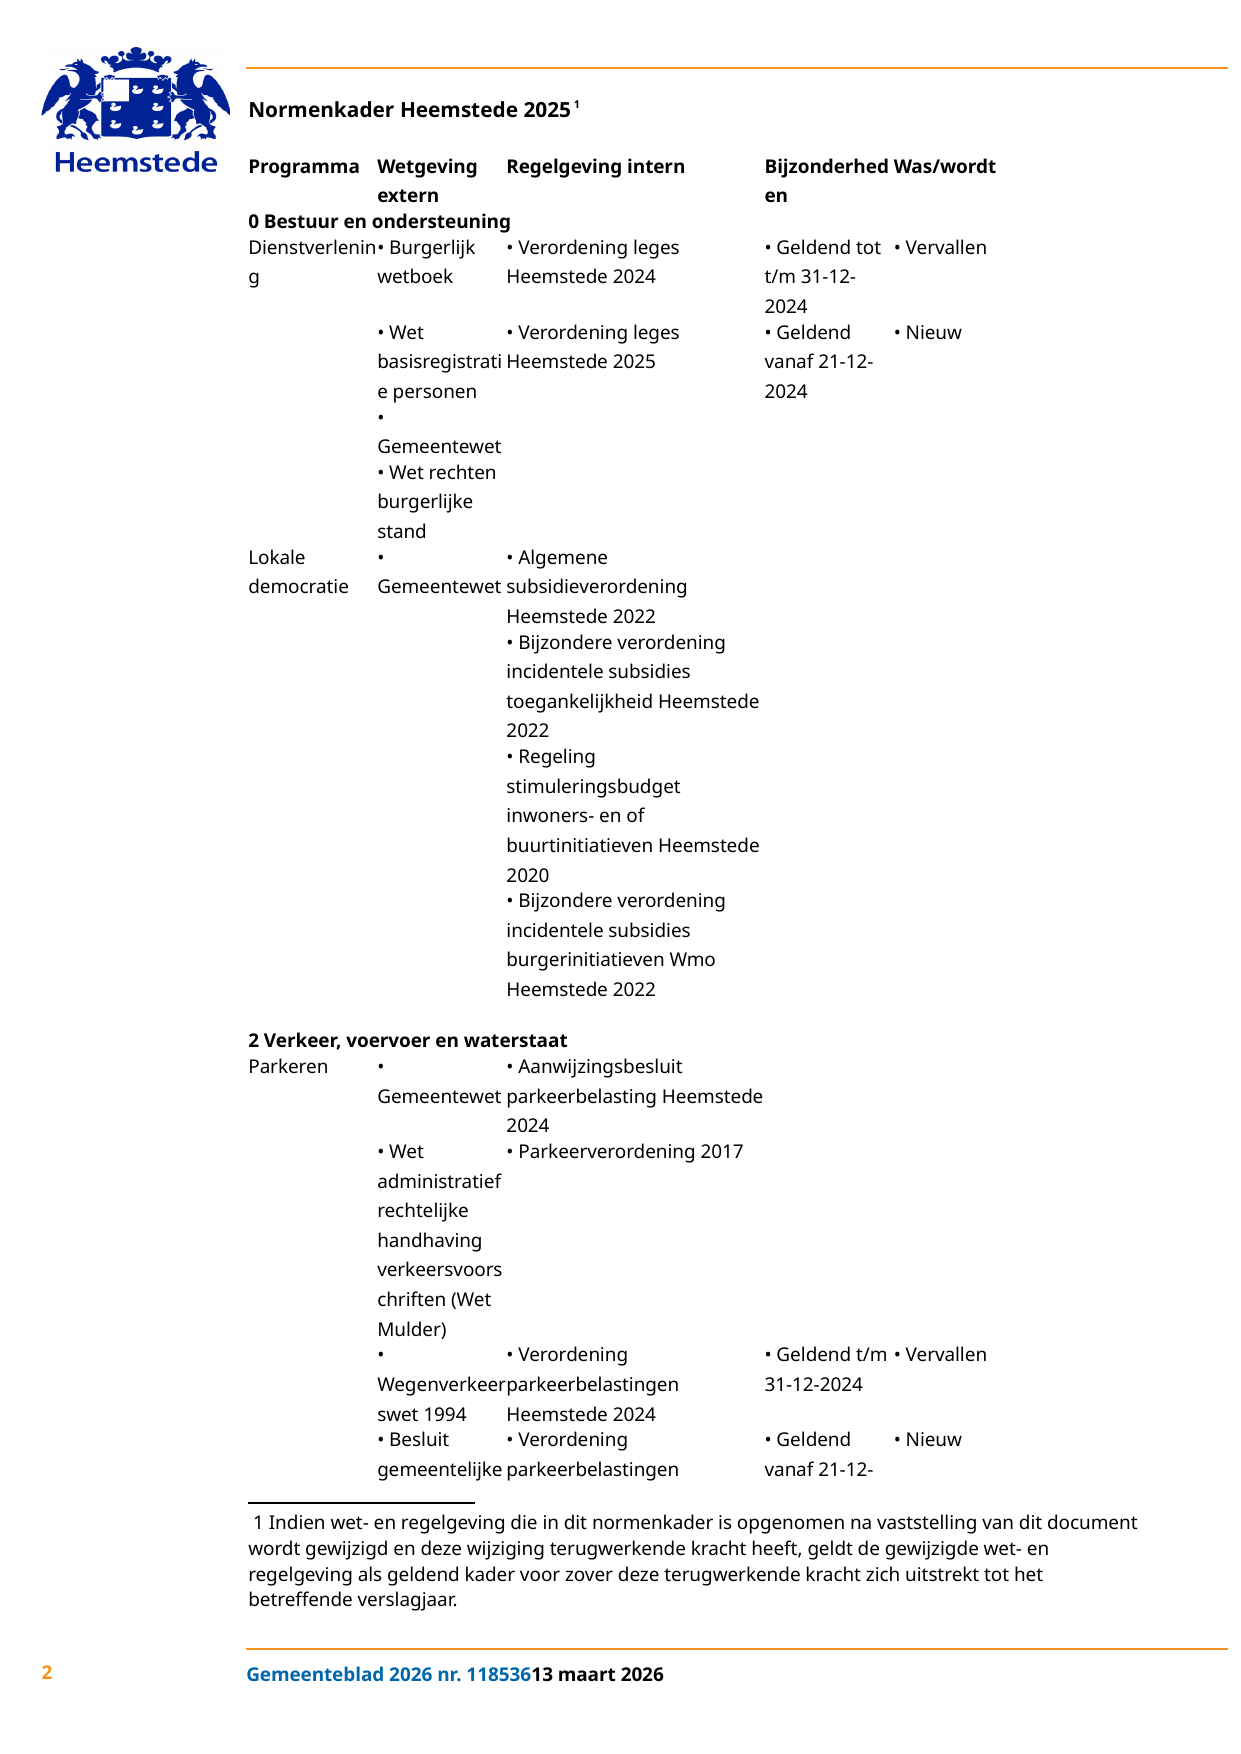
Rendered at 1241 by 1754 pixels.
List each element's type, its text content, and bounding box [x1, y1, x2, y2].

table_cell • Wegenverkeerswet 1994 [377, 1342, 506, 1426]
table_header Programma [248, 153, 377, 208]
table_cell • Nieuw [894, 1426, 1022, 1482]
table_cell • Vervallen [894, 1342, 1022, 1426]
table_header Wetgeving extern [377, 153, 506, 208]
table_cell [894, 208, 1022, 234]
table_cell [764, 1138, 893, 1342]
table_cell • Verordening parkeerbelastingen [506, 1426, 764, 1482]
table_cell • Gemeentewet [377, 404, 506, 459]
table_cell [506, 1002, 764, 1028]
table_cell • Bijzondere verordening incidentele subsidies burgerinitiatieven Wmo Heemstede 2022 [506, 888, 764, 1002]
table_cell • Wet rechten burgerlijke stand [377, 459, 506, 544]
table_header Regelgeving intern [506, 153, 764, 208]
text Indien wet- en regelgeving die in dit normenkader is opgenomen na vaststelling van dit document wordt gewijzigd en deze wijziging terugwerkende kracht heeft, geldt de gewijzigde wet- en regelgeving als geldend kader voor zover deze terugwerkende kracht zich uitstrekt tot het betreffende verslagjaar. [248, 1509, 1152, 1612]
table_cell • Verordening leges Heemstede 2025 [506, 319, 764, 404]
table_cell • Regeling stimuleringsbudget inwoners- en of buurtinitiatieven Heemstede 2020 [506, 744, 764, 887]
table_cell • Geldend tot t/m 31-12-2024 [764, 234, 893, 319]
table_cell Lokale democratie [248, 544, 377, 1028]
table_cell [764, 404, 893, 544]
table_cell • Besluit gemeentelijke [377, 1426, 506, 1482]
table_cell 2 Verkeer, voervoer en waterstaat [248, 1028, 893, 1053]
table_cell • Geldend vanaf 21-12-2024 [764, 319, 893, 404]
table_cell [894, 1054, 1022, 1138]
table_cell 0 Bestuur en ondersteuning [248, 208, 893, 234]
table_cell • Verordening leges Heemstede 2024 [506, 234, 764, 319]
table_cell • Algemene subsidieverordening Heemstede 2022 [506, 544, 764, 629]
table_cell • Geldend t/m 31-12-2024 [764, 1342, 893, 1426]
table_cell • Verordening parkeerbelastingen Heemstede 2024 [506, 1342, 764, 1426]
picture [41, 47, 231, 172]
table_cell • Wet administratiefrechtelijke handhaving verkeersvoorschriften (Wet Mulder) [377, 1138, 506, 1342]
table_cell [894, 544, 1022, 1028]
table_cell • Parkeerverordening 2017 [506, 1138, 764, 1342]
table_cell [894, 404, 1022, 544]
table_cell • Vervallen [894, 234, 1022, 319]
text Normenkader Heemstede 2025 [248, 95, 1152, 123]
table_cell • Nieuw [894, 319, 1022, 404]
table_cell • Aanwijzingsbesluit parkeerbelasting Heemstede 2024 [506, 1054, 764, 1138]
table_cell • Gemeentewet [377, 1054, 506, 1138]
table_cell [894, 1138, 1022, 1342]
table_cell [764, 544, 893, 1028]
table_cell [506, 404, 764, 544]
table_cell Parkeren [248, 1054, 377, 1482]
table_cell Dienstverlening [248, 234, 377, 544]
table_header Bijzonderheden [764, 153, 893, 208]
table_cell • Wet basisregistratie personen [377, 319, 506, 404]
table_cell • Gemeentewet [377, 544, 506, 1028]
table_cell • Bijzondere verordening incidentele subsidies toegankelijkheid Heemstede 2022 [506, 629, 764, 743]
table_cell • Geldend vanaf 21-12- [764, 1426, 893, 1482]
table_cell [764, 1054, 893, 1138]
table_header Was/wordt [894, 153, 1022, 208]
table_cell • Burgerlijk wetboek [377, 234, 506, 319]
table_cell [894, 1028, 1022, 1053]
